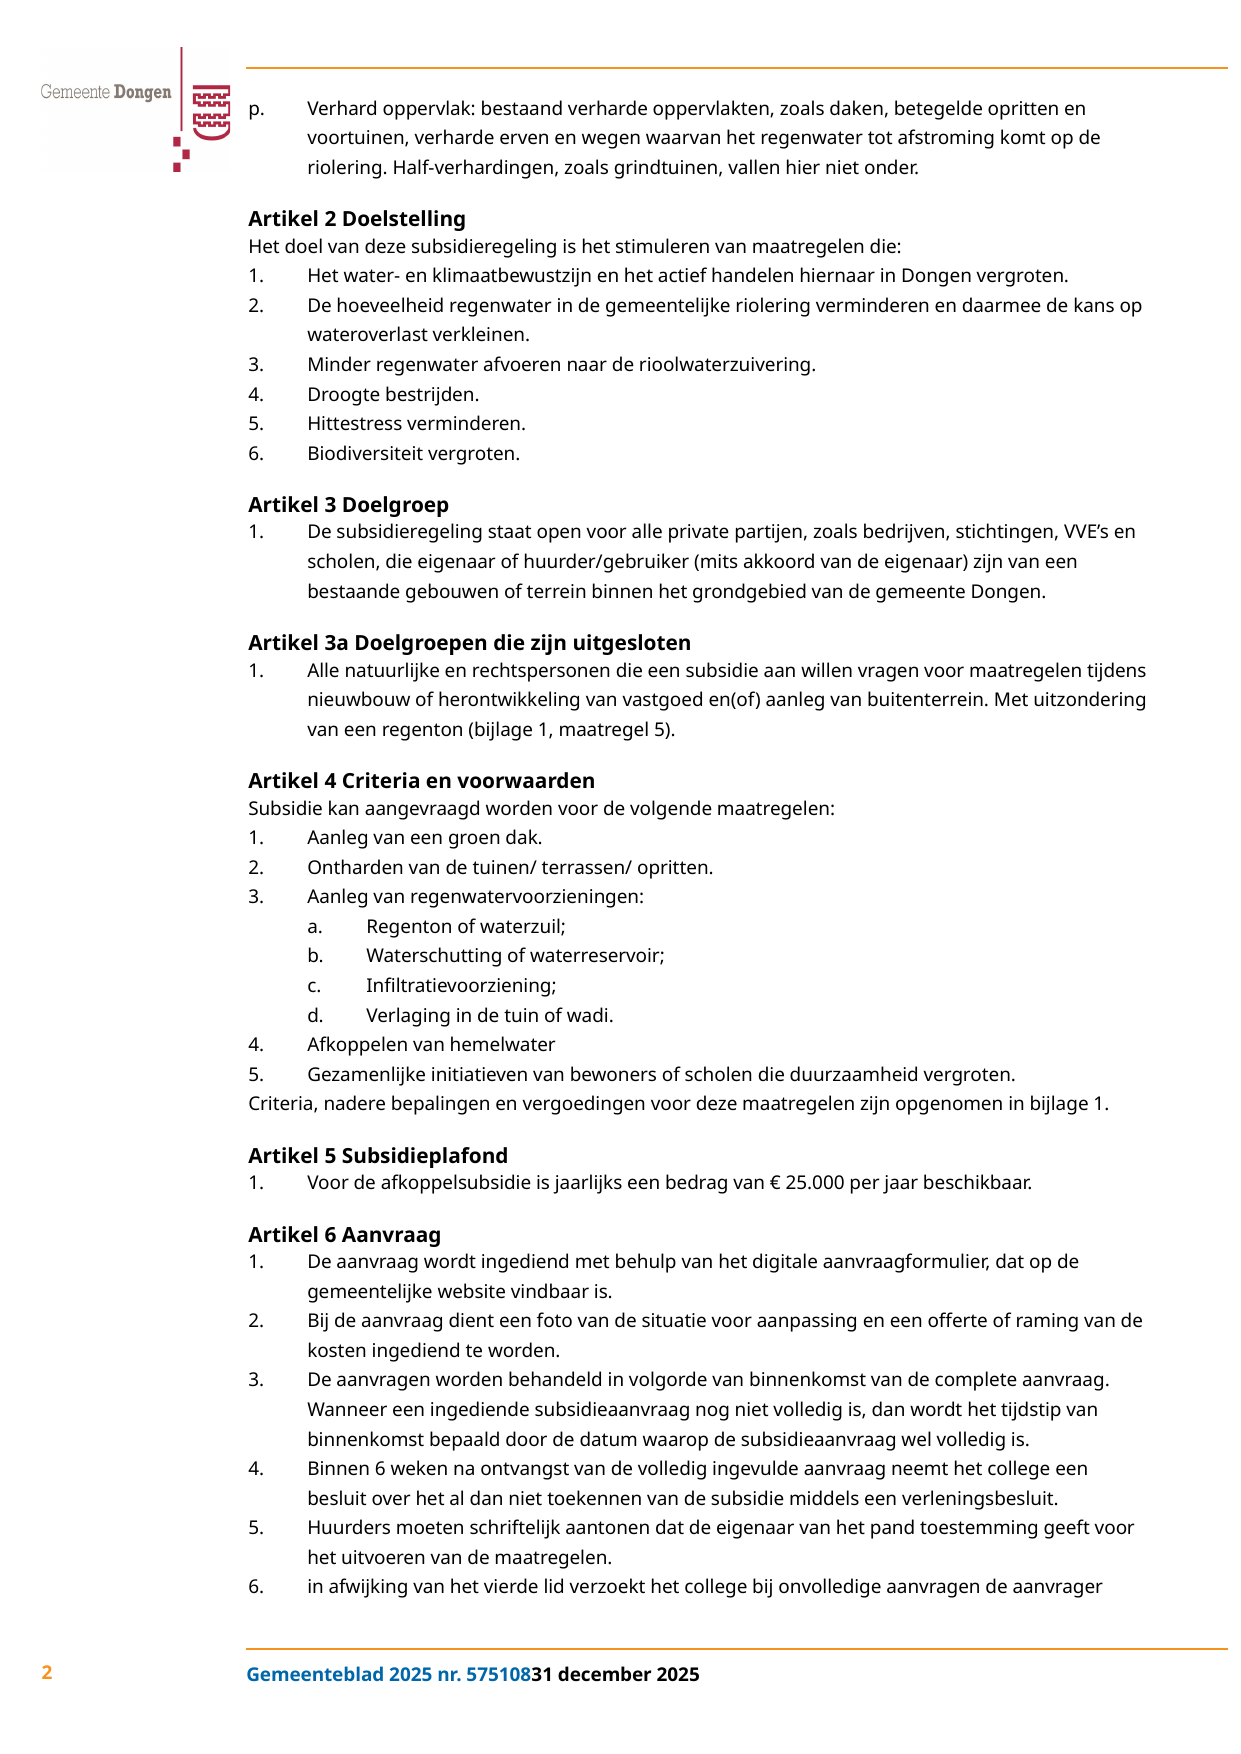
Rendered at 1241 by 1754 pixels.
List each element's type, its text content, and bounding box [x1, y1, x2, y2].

picture [41, 47, 231, 172]
list Afkoppelen van hemelwater [248, 1031, 1152, 1057]
text Criteria, nadere bepalingen en vergoedingen voor deze maatregelen zijn opgenomen in bijlage 1. [248, 1091, 1152, 1116]
list De aanvraag wordt ingediend met behulp van het digitale aanvraagformulier, dat op de gemeentelijke website vindbaar is. [248, 1248, 1152, 1304]
list Aanleg van een groen dak. [248, 824, 1152, 850]
list Huurders moeten schriftelijk aantonen dat de eigenaar van het pand toestemming geeft voor het uitvoeren van de maatregelen. [248, 1514, 1152, 1570]
list Hittestress verminderen. [248, 410, 1152, 436]
text Het doel van deze subsidieregeling is het stimuleren van maatregelen die: [248, 233, 1152, 258]
text Artikel 4 Criteria en voorwaarden [248, 766, 1152, 795]
text Artikel 5 Subsidieplafond [248, 1141, 1152, 1169]
list Alle natuurlijke en rechtspersonen die een subsidie aan willen vragen voor maatregelen tijdens nieuwbouw of herontwikkeling van vastgoed en(of) aanleg van buitenterrein. Met uitzondering van een regenton (bijlage 1, maatregel 5). [248, 657, 1152, 742]
list Verlaging in de tuin of wadi. [307, 1002, 1152, 1028]
text Subsidie kan aangevraagd worden voor de volgende maatregelen: [248, 795, 1152, 821]
text Artikel 3 Doelgroep [248, 490, 1152, 519]
text Artikel 2 Doelstelling [248, 204, 1152, 233]
list De hoeveelheid regenwater in de gemeentelijke riolering verminderen en daarmee de kans op wateroverlast verkleinen. [248, 292, 1152, 347]
list Droogte bestrijden. [248, 381, 1152, 406]
list Het water- en klimaatbewustzijn en het actief handelen hiernaar in Dongen vergroten. [248, 262, 1152, 288]
list Aanleg van regenwatervoorzieningen: [248, 883, 1152, 909]
list in afwijking van het vierde lid verzoekt het college bij onvolledige aanvragen de aanvrager [248, 1574, 1152, 1599]
list Minder regenwater afvoeren naar de rioolwaterzuivering. [248, 351, 1152, 377]
list Voor de afkoppelsubsidie is jaarlijks een bedrag van € 25.000 per jaar beschikbaar. [248, 1169, 1152, 1195]
list Gezamenlijke initiatieven van bewoners of scholen die duurzaamheid vergroten. [248, 1061, 1152, 1087]
list Bij de aanvraag dient een foto van de situatie voor aanpassing en een offerte of raming van de kosten ingediend te worden. [248, 1307, 1152, 1363]
list Ontharden van de tuinen/ terrassen/ opritten. [248, 854, 1152, 880]
list Waterschutting of waterreservoir; [307, 943, 1152, 968]
list Binnen 6 weken na ontvangst van de volledig ingevulde aanvraag neemt het college een besluit over het al dan niet toekennen van de subsidie middels een verleningsbesluit. [248, 1455, 1152, 1511]
list Infiltratievoorziening; [307, 972, 1152, 998]
text Artikel 3a Doelgroepen die zijn uitgesloten [248, 628, 1152, 657]
list De subsidieregeling staat open voor alle private partijen, zoals bedrijven, stichtingen, VVE’s en scholen, die eigenaar of huurder/gebruiker (mits akkoord van de eigenaar) zijn van een bestaande gebouwen of terrein binnen het grondgebied van de gemeente Dongen. [248, 519, 1152, 604]
text Artikel 6 Aanvraag [248, 1220, 1152, 1248]
list Regenton of waterzuil; [307, 913, 1152, 939]
list Verhard oppervlak: bestaand verharde oppervlakten, zoals daken, betegelde opritten en voortuinen, verharde erven en wegen waarvan het regenwater tot afstroming komt op de riolering. Half-verhardingen, zoals grindtuinen, vallen hier niet onder. [248, 95, 1152, 180]
list De aanvragen worden behandeld in volgorde van binnenkomst van de complete aanvraag. Wanneer een ingediende subsidieaanvraag nog niet volledig is, dan wordt het tijdstip van binnenkomst bepaald door de datum waarop de subsidieaanvraag wel volledig is. [248, 1367, 1152, 1452]
list Biodiversiteit vergroten. [248, 440, 1152, 466]
